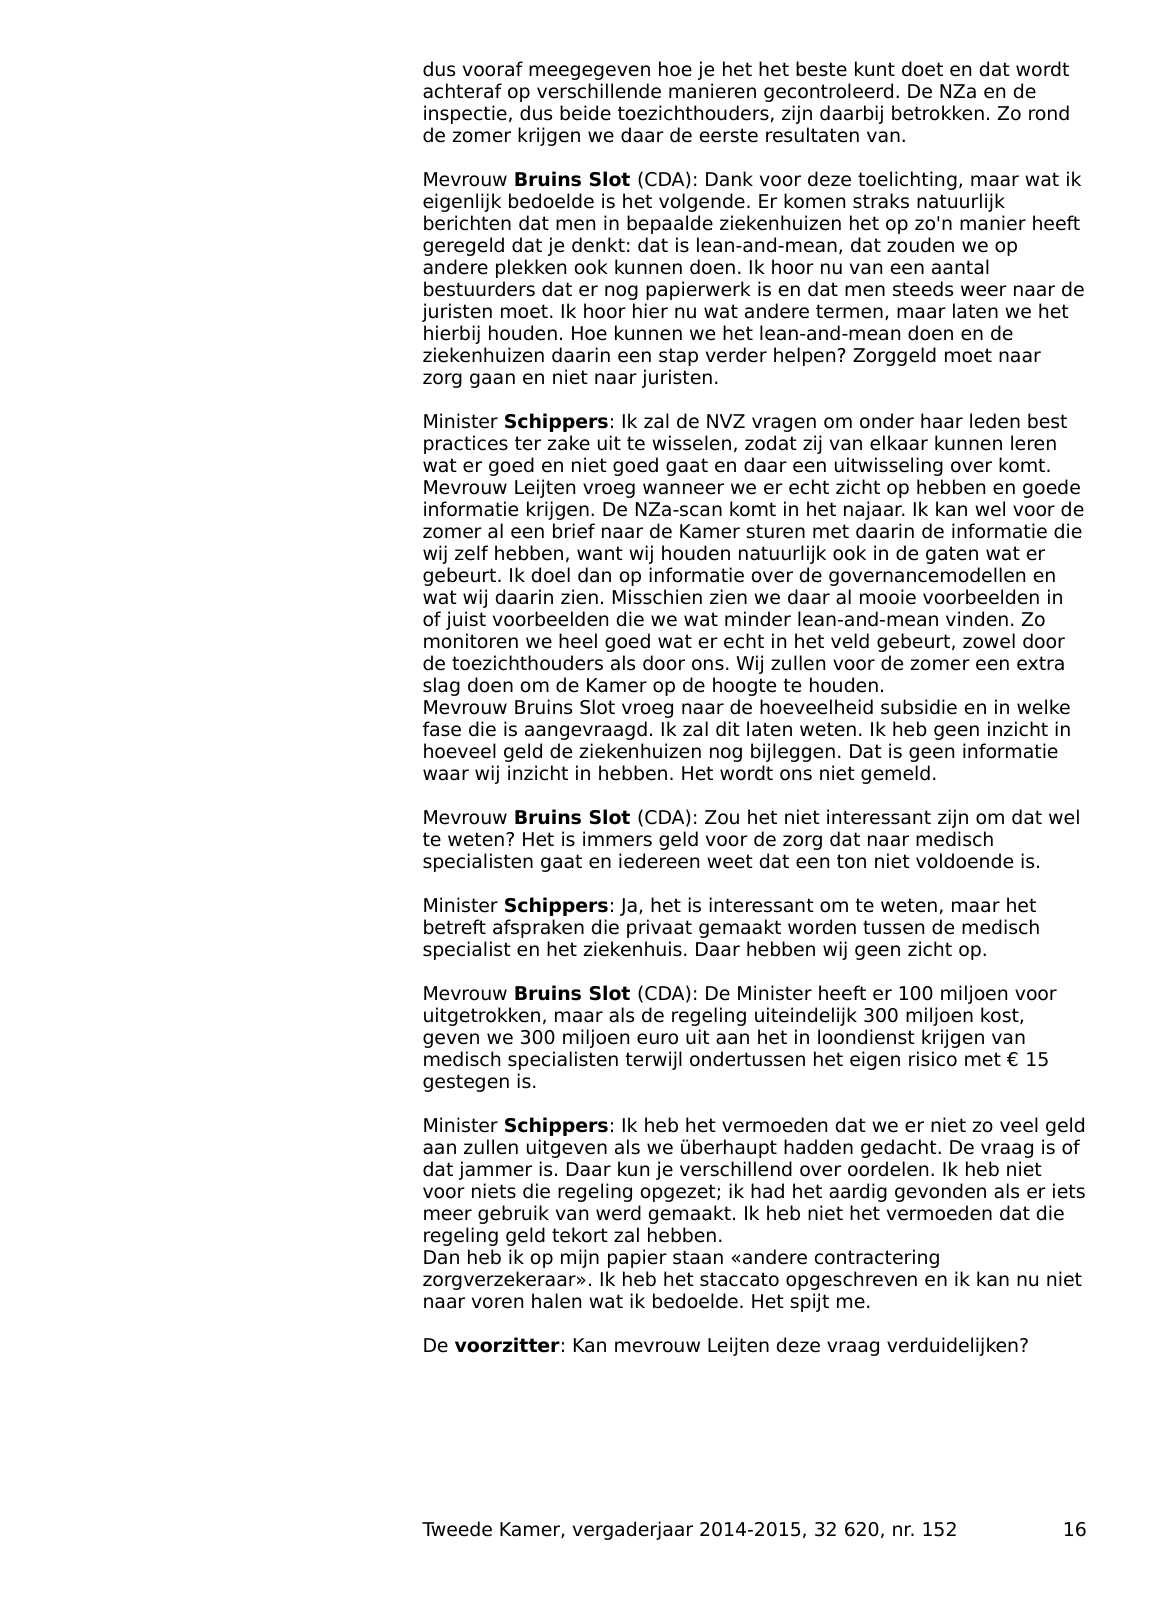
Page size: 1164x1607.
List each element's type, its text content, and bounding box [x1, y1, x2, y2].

text Mevrouw Bruins Slot (CDA): Dank voor deze toelichting, maar wat ik eigenlijk bedoelde is het volgende. Er komen straks natuurlijk berichten dat men in bepaalde ziekenhuizen het op zo'n manier heeft geregeld dat je denkt: dat is lean-and-mean, dat zouden we op andere plekken ook kunnen doen. Ik hoor nu van een aantal bestuurders dat er nog papierwerk is en dat men steeds weer naar de juristen moet. Ik hoor hier nu wat andere termen, maar laten we het hierbij houden. Hoe kunnen we het lean-and-mean doen en de ziekenhuizen daarin een stap verder helpen? Zorggeld moet naar zorg gaan en niet naar juristen. [422, 169, 1087, 389]
text Minister Schippers: Ik heb het vermoeden dat we er niet zo veel geld aan zullen uitgeven als we überhaupt hadden gedacht. De vraag is of dat jammer is. Daar kun je verschillend over oordelen. Ik heb niet voor niets die regeling opgezet; ik had het aardig gevonden als er iets meer gebruik van werd gemaakt. Ik heb niet het vermoeden dat die regeling geld tekort zal hebben. [422, 1115, 1087, 1247]
text Mevrouw Bruins Slot (CDA): De Minister heeft er 100 miljoen voor uitgetrokken, maar als de regeling uiteindelijk 300 miljoen kost, geven we 300 miljoen euro uit aan het in loondienst krijgen van medisch specialisten terwijl ondertussen het eigen risico met € 15 gestegen is. [422, 983, 1087, 1093]
text dus vooraf meegegeven hoe je het het beste kunt doet en dat wordt achteraf op verschillende manieren gecontroleerd. De NZa en de inspectie, dus beide toezichthouders, zijn daarbij betrokken. Zo rond de zomer krijgen we daar de eerste resultaten van. [422, 59, 1087, 147]
text Mevrouw Bruins Slot vroeg naar de hoeveelheid subsidie en in welke fase die is aangevraagd. Ik zal dit laten weten. Ik heb geen inzicht in hoeveel geld de ziekenhuizen nog bijleggen. Dat is geen informatie waar wij inzicht in hebben. Het wordt ons niet gemeld. [422, 697, 1087, 785]
text Mevrouw Leijten vroeg wanneer we er echt zicht op hebben en goede informatie krijgen. De NZa-scan komt in het najaar. Ik kan wel voor de zomer al een brief naar de Kamer sturen met daarin de informatie die wij zelf hebben, want wij houden natuurlijk ook in de gaten wat er gebeurt. Ik doel dan op informatie over de governancemodellen en wat wij daarin zien. Misschien zien we daar al mooie voorbeelden in of juist voorbeelden die we wat minder lean-and-mean vinden. Zo monitoren we heel goed wat er echt in het veld gebeurt, zowel door de toezichthouders als door ons. Wij zullen voor de zomer een extra slag doen om de Kamer op de hoogte te houden. [422, 477, 1087, 697]
text De voorzitter: Kan mevrouw Leijten deze vraag verduidelijken? [422, 1335, 1087, 1357]
text Minister Schippers: Ja, het is interessant om te weten, maar het betreft afspraken die privaat gemaakt worden tussen de medisch specialist en het ziekenhuis. Daar hebben wij geen zicht op. [422, 895, 1087, 961]
text Dan heb ik op mijn papier staan «andere contractering zorgverzekeraar». Ik heb het staccato opgeschreven en ik kan nu niet naar voren halen wat ik bedoelde. Het spijt me. [422, 1247, 1087, 1313]
text Minister Schippers: Ik zal de NVZ vragen om onder haar leden best practices ter zake uit te wisselen, zodat zij van elkaar kunnen leren wat er goed en niet goed gaat en daar een uitwisseling over komt. [422, 411, 1087, 477]
text Mevrouw Bruins Slot (CDA): Zou het niet interessant zijn om dat wel te weten? Het is immers geld voor de zorg dat naar medisch specialisten gaat en iedereen weet dat een ton niet voldoende is. [422, 807, 1087, 873]
